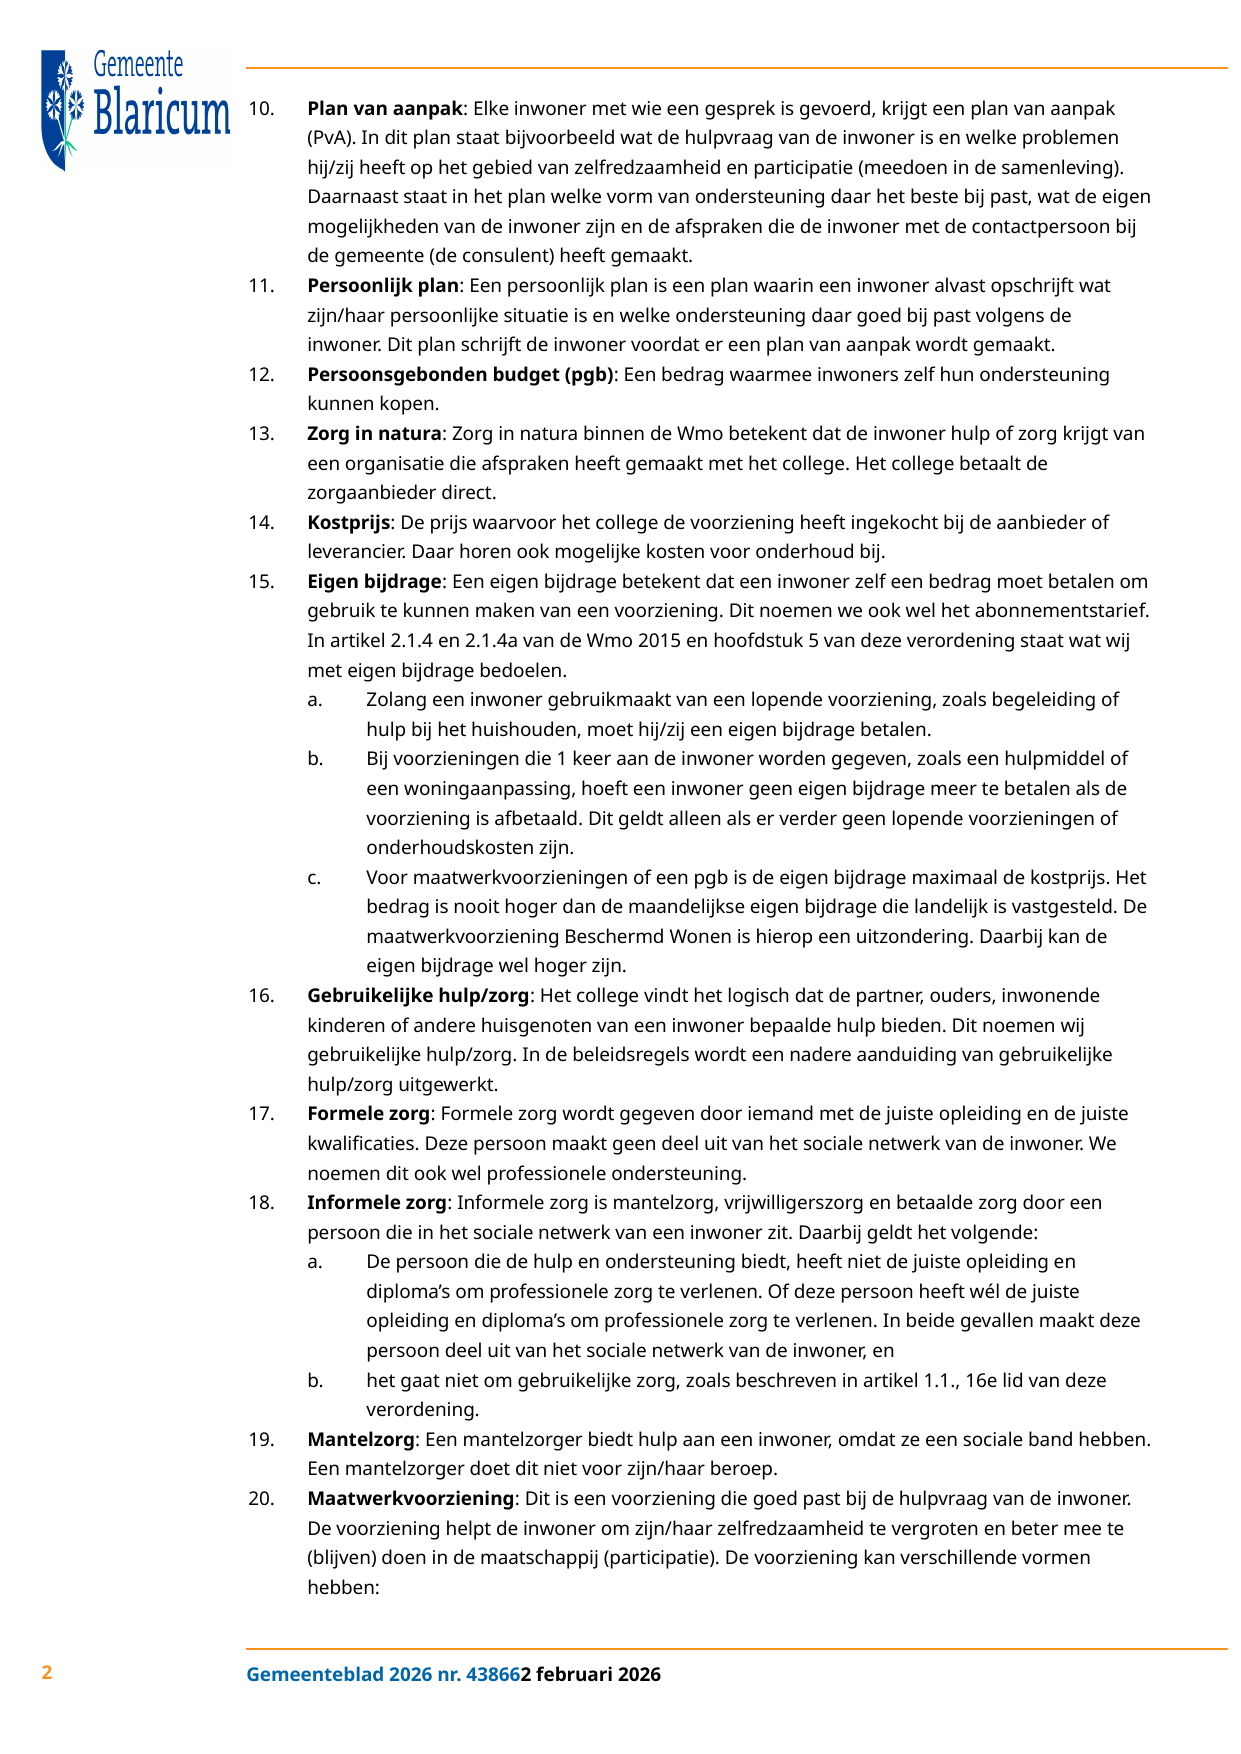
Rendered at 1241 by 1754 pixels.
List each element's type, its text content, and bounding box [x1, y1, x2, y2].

list Bij voorzieningen die 1 keer aan de inwoner worden gegeven, zoals een hulpmiddel of een woningaanpassing, hoeft een inwoner geen eigen bijdrage meer te betalen als de voorziening is afbetaald. Dit geldt alleen als er verder geen lopende voorzieningen of onderhoudskosten zijn. [307, 746, 1152, 860]
list Voor maatwerkvoorzieningen of een pgb is de eigen bijdrage maximaal de kostprijs. Het bedrag is nooit hoger dan de maandelijkse eigen bijdrage die landelijk is vastgesteld. De maatwerkvoorziening Beschermd Wonen is hierop een uitzondering. Daarbij kan de eigen bijdrage wel hoger zijn. [307, 864, 1152, 978]
list Gebruikelijke hulp/zorg: Het college vindt het logisch dat de partner, ouders, inwonende kinderen of andere huisgenoten van een inwoner bepaalde hulp bieden. Dit noemen wij gebruikelijke hulp/zorg. In de beleidsregels wordt een nadere aanduiding van gebruikelijke hulp/zorg uitgewerkt. [248, 982, 1152, 1097]
picture [41, 47, 231, 172]
list Zorg in natura: Zorg in natura binnen de Wmo betekent dat de inwoner hulp of zorg krijgt van een organisatie die afspraken heeft gemaakt met het college. Het college betaalt de zorgaanbieder direct. [248, 420, 1152, 505]
list Maatwerkvoorziening: Dit is een voorziening die goed past bij de hulpvraag van de inwoner. De voorziening helpt de inwoner om zijn/haar zelfredzaamheid te vergroten en beter mee te (blijven) doen in de maatschappij (participatie). De voorziening kan verschillende vormen hebben: [248, 1485, 1152, 1600]
list Informele zorg: Informele zorg is mantelzorg, vrijwilligerszorg en betaalde zorg door een persoon die in het sociale netwerk van een inwoner zit. Daarbij geldt het volgende: [248, 1189, 1152, 1245]
list Mantelzorg: Een mantelzorger biedt hulp aan een inwoner, omdat ze een sociale band hebben. Een mantelzorger doet dit niet voor zijn/haar beroep. [248, 1426, 1152, 1481]
list Zolang een inwoner gebruikmaakt van een lopende voorziening, zoals begeleiding of hulp bij het huishouden, moet hij/zij een eigen bijdrage betalen. [307, 686, 1152, 742]
list Kostprijs: De prijs waarvoor het college de voorziening heeft ingekocht bij de aanbieder of leverancier. Daar horen ook mogelijke kosten voor onderhoud bij. [248, 509, 1152, 564]
list Eigen bijdrage: Een eigen bijdrage betekent dat een inwoner zelf een bedrag moet betalen om gebruik te kunnen maken van een voorziening. Dit noemen we ook wel het abonnementstarief. In artikel 2.1.4 en 2.1.4a van de Wmo 2015 en hoofdstuk 5 van deze verordening staat wat wij met eigen bijdrage bedoelen. [248, 568, 1152, 683]
list het gaat niet om gebruikelijke zorg, zoals beschreven in artikel 1.1., 16e lid van deze verordening. [307, 1367, 1152, 1422]
list Formele zorg: Formele zorg wordt gegeven door iemand met de juiste opleiding en de juiste kwalificaties. Deze persoon maakt geen deel uit van het sociale netwerk van de inwoner. We noemen dit ook wel professionele ondersteuning. [248, 1101, 1152, 1186]
list De persoon die de hulp en ondersteuning biedt, heeft niet de juiste opleiding en diploma’s om professionele zorg te verlenen. Of deze persoon heeft wél de juiste opleiding en diploma’s om professionele zorg te verlenen. In beide gevallen maakt deze persoon deel uit van het sociale netwerk van de inwoner, en [307, 1248, 1152, 1363]
list Plan van aanpak: Elke inwoner met wie een gesprek is gevoerd, krijgt een plan van aanpak (PvA). In dit plan staat bijvoorbeeld wat de hulpvraag van de inwoner is en welke problemen hij/zij heeft op het gebied van zelfredzaamheid en participatie (meedoen in de samenleving). Daarnaast staat in het plan welke vorm van ondersteuning daar het beste bij past, wat de eigen mogelijkheden van de inwoner zijn en de afspraken die de inwoner met de contactpersoon bij de gemeente (de consulent) heeft gemaakt. [248, 95, 1152, 268]
list Persoonlijk plan: Een persoonlijk plan is een plan waarin een inwoner alvast opschrijft wat zijn/haar persoonlijke situatie is en welke ondersteuning daar goed bij past volgens de inwoner. Dit plan schrijft de inwoner voordat er een plan van aanpak wordt gemaakt. [248, 272, 1152, 357]
list Persoonsgebonden budget (pgb): Een bedrag waarmee inwoners zelf hun ondersteuning kunnen kopen. [248, 361, 1152, 416]
